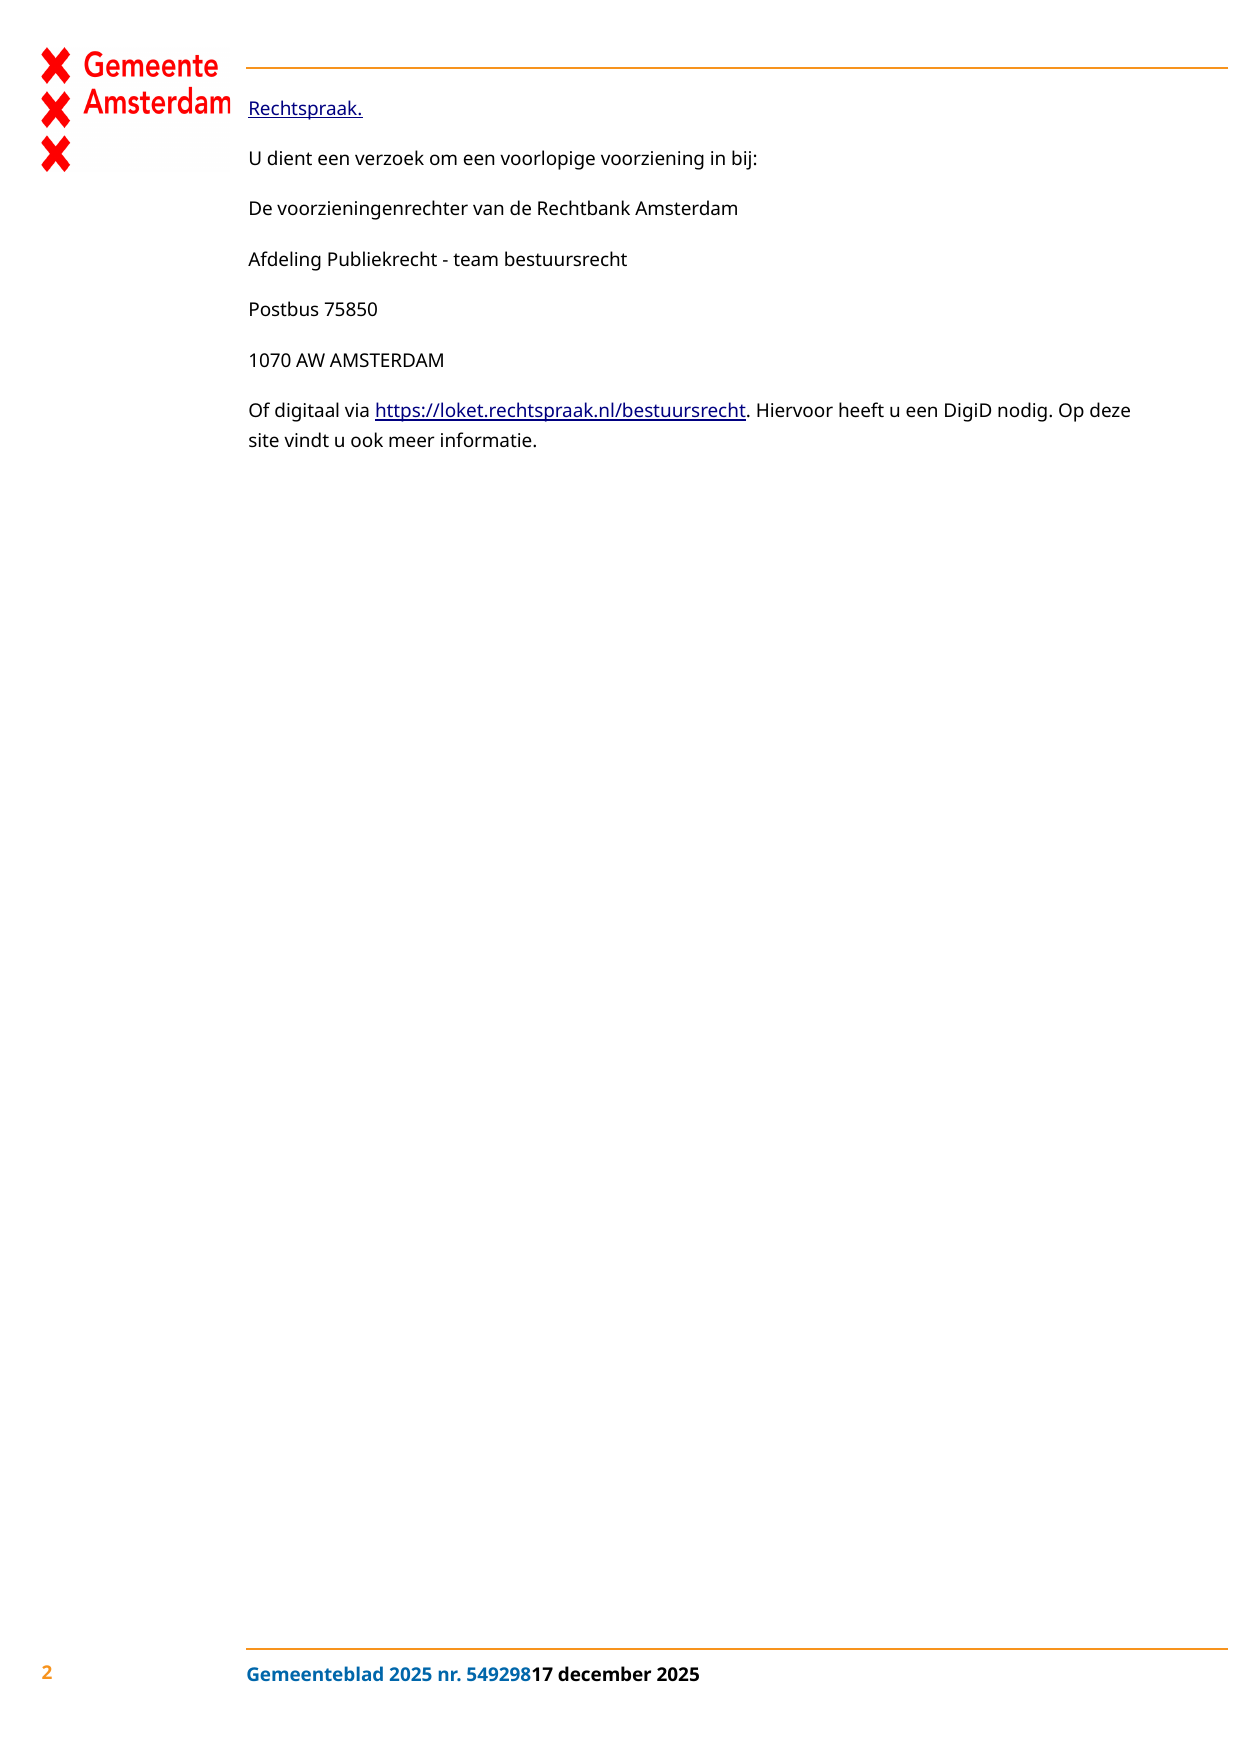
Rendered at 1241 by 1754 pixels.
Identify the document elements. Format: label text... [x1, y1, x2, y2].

text 1070 AW AMSTERDAM [248, 347, 1152, 373]
text Of digitaal via https://loket.rechtspraak.nl/bestuursrecht. Hiervoor heeft u een DigiD nodig. Op deze site vindt u ook meer informatie. [248, 397, 1152, 453]
text De voorzieningenrechter van de Rechtbank Amsterdam [248, 196, 1152, 221]
text Postbus 75850 [248, 296, 1152, 322]
text Afdeling Publiekrecht - team bestuursrecht [248, 246, 1152, 272]
picture [41, 47, 231, 172]
text U dient een verzoek om een voorlopige voorziening in bij: [248, 145, 1152, 171]
text Rechtspraak. [248, 95, 1152, 121]
